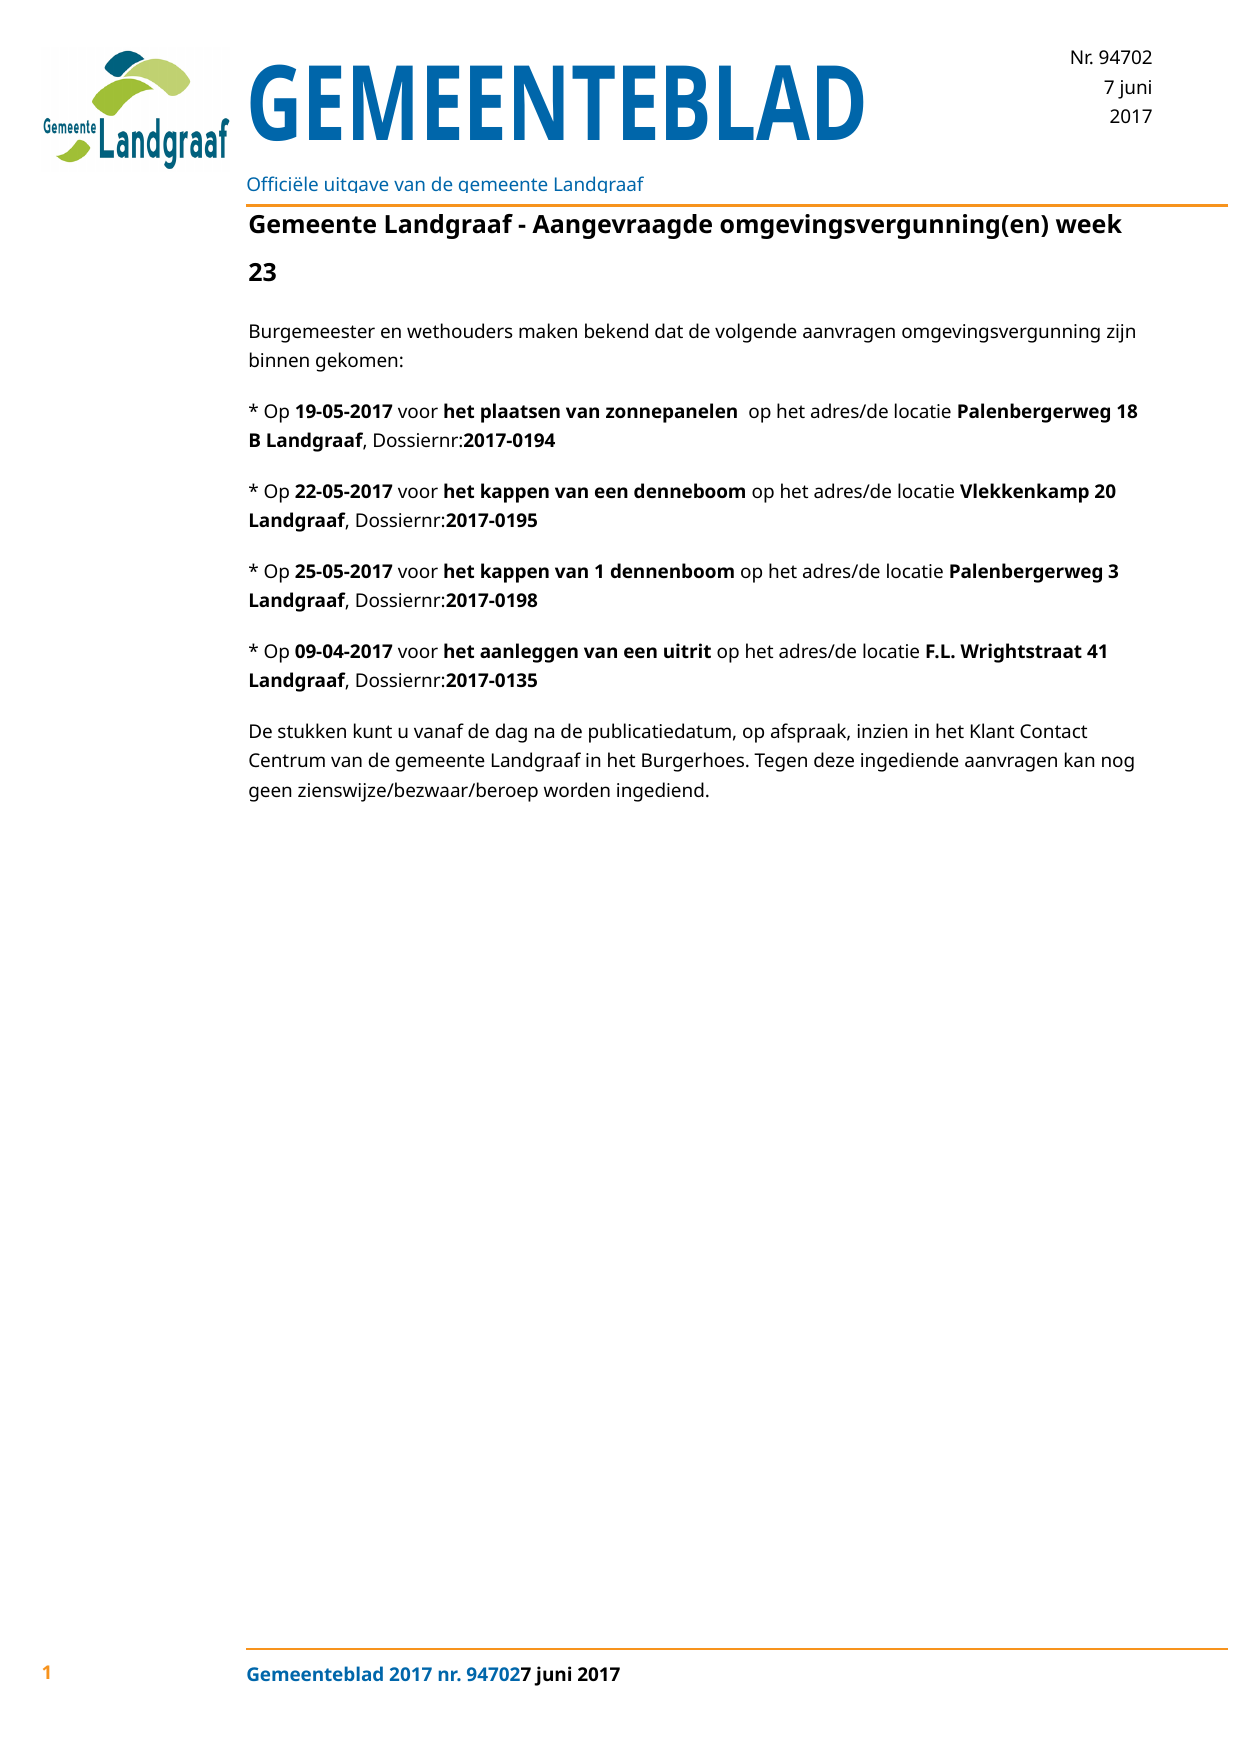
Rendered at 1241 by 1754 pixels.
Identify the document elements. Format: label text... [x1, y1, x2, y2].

text * Op 09-04-2017 voor het aanleggen van een uitrit op het adres/de locatie F.L. Wrightstraat 41 Landgraaf, Dossiernr:2017-0135 [248, 638, 1152, 693]
text Gemeente Landgraaf - Aangevraagde omgevingsvergunning(en) week 23 [248, 207, 1152, 288]
text Burgemeester en wethouders maken bekend dat de volgende aanvragen omgevingsvergunning zijn binnen gekomen: [248, 318, 1152, 373]
text * Op 19-05-2017 voor het plaatsen van zonnepanelen op het adres/de locatie Palenbergerweg 18 B Landgraaf, Dossiernr:2017-0194 [248, 398, 1152, 453]
picture [41, 47, 231, 172]
text * Op 22-05-2017 voor het kappen van een denneboom op het adres/de locatie Vlekkenkamp 20 Landgraaf, Dossiernr:2017-0195 [248, 478, 1152, 533]
text * Op 25-05-2017 voor het kappen van 1 dennenboom op het adres/de locatie Palenbergerweg 3 Landgraaf, Dossiernr:2017-0198 [248, 558, 1152, 613]
text De stukken kunt u vanaf de dag na de publicatiedatum, op afspraak, inzien in het Klant Contact Centrum van de gemeente Landgraaf in het Burgerhoes. Tegen deze ingediende aanvragen kan nog geen zienswijze/bezwaar/beroep worden ingediend. [248, 718, 1152, 803]
